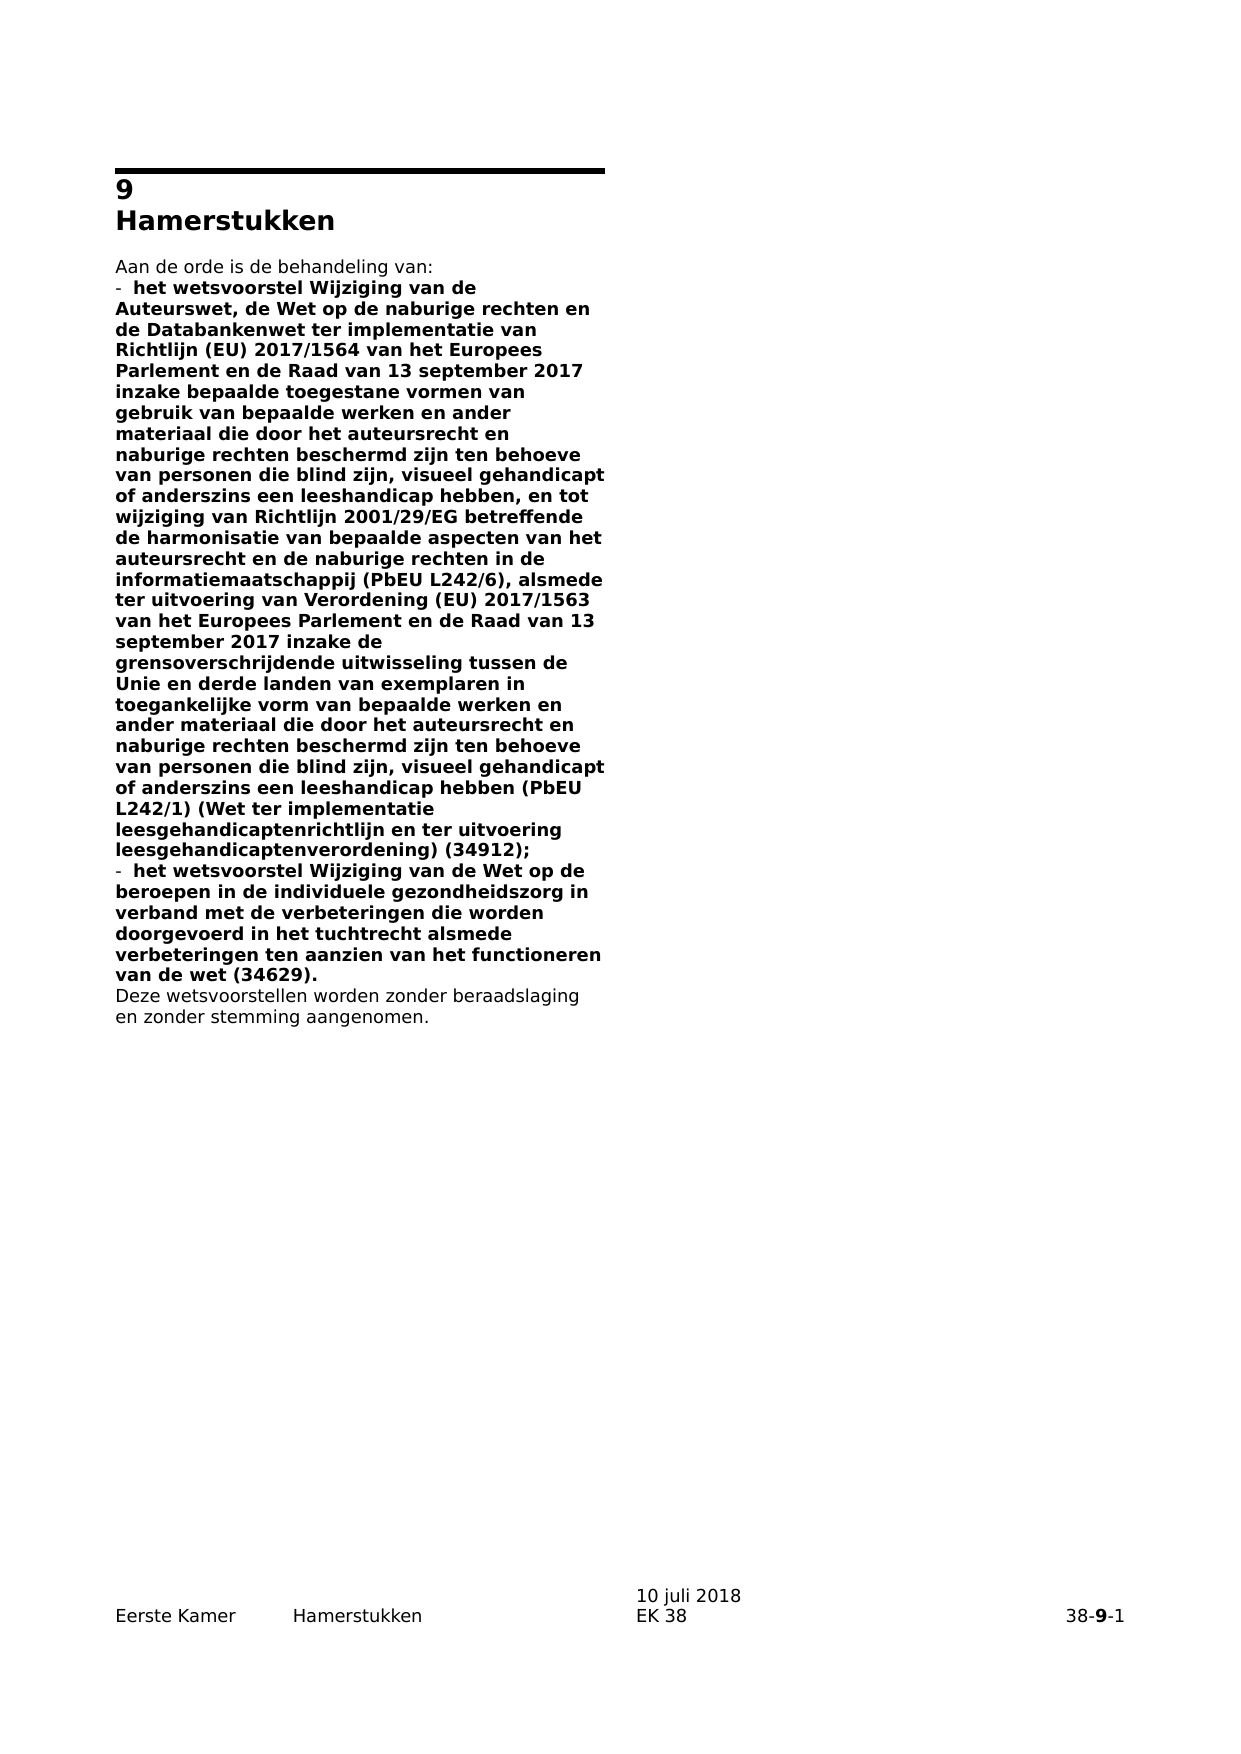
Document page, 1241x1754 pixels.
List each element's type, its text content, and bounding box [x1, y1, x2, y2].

list het wetsvoorstel Wijziging van de Wet op de beroepen in de individuele gezondheidszorg in verband met de verbeteringen die worden doorgevoerd in het tuchtrecht alsmede verbeteringen ten aanzien van het functioneren van de wet (34629). [115, 861, 605, 986]
title 9 Hamerstukken [115, 174, 605, 237]
text Deze wetsvoorstellen worden zonder beraadslaging en zonder stemming aangenomen. [115, 986, 605, 1028]
text Aan de orde is de behandeling van: [115, 257, 605, 278]
list het wetsvoorstel Wijziging van de Auteurswet, de Wet op de naburige rechten en de Databankenwet ter implementatie van Richtlijn (EU) 2017/1564 van het Europees Parlement en de Raad van 13 september 2017 inzake bepaalde toegestane vormen van gebruik van bepaalde werken en ander materiaal die door het auteursrecht en naburige rechten beschermd zijn ten behoeve van personen die blind zijn, visueel gehandicapt of anderszins een leeshandicap hebben, en tot wijziging van Richtlijn 2001/29/EG betreffende de harmonisatie van bepaalde aspecten van het auteursrecht en de naburige rechten in de informatiemaatschappij (PbEU L242/6), alsmede ter uitvoering van Verordening (EU) 2017/1563 van het Europees Parlement en de Raad van 13 september 2017 inzake de grensoverschrijdende uitwisseling tussen de Unie en derde landen van exemplaren in toegankelijke vorm van bepaalde werken en ander materiaal die door het auteursrecht en naburige rechten beschermd zijn ten behoeve van personen die blind zijn, visueel gehandicapt of anderszins een leeshandicap hebben (PbEU L242/1) (Wet ter implementatie leesgehandicaptenrichtlijn en ter uitvoering leesgehandicaptenverordening) (34912); [115, 278, 605, 861]
